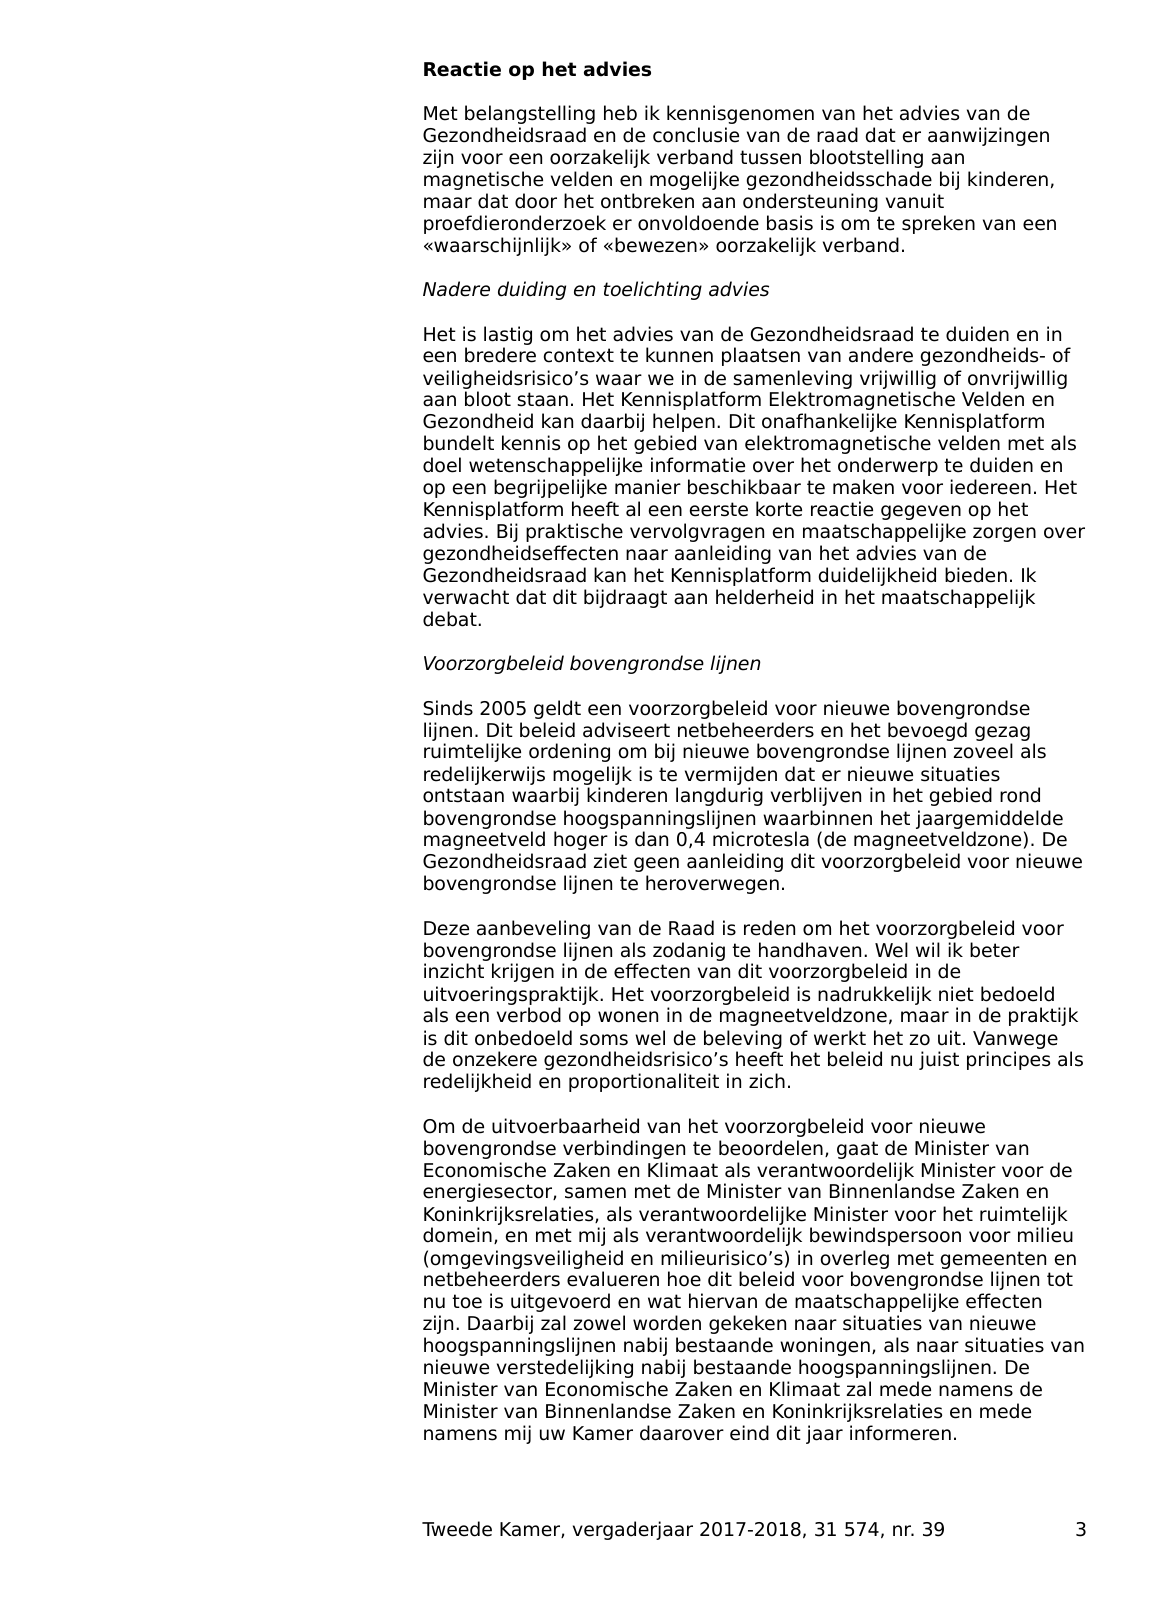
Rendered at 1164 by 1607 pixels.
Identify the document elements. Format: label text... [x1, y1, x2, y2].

subtitle Reactie op het advies [422, 59, 1087, 81]
text Sinds 2005 geldt een voorzorgbeleid voor nieuwe bovengrondse lijnen. Dit beleid adviseert netbeheerders en het bevoegd gezag ruimtelijke ordening om bij nieuwe bovengrondse lijnen zoveel als redelijkerwijs mogelijk is te vermijden dat er nieuwe situaties ontstaan waarbij kinderen langdurig verblijven in het gebied rond bovengrondse hoogspanningslijnen waarbinnen het jaargemiddelde magneetveld hoger is dan 0,4 microtesla (de magneetveldzone). De Gezondheidsraad ziet geen aanleiding dit voorzorgbeleid voor nieuwe bovengrondse lijnen te heroverwegen. [422, 697, 1087, 895]
text Het is lastig om het advies van de Gezondheidsraad te duiden en in een bredere context te kunnen plaatsen van andere gezondheids- of veiligheidsrisico’s waar we in de samenleving vrijwillig of onvrijwillig aan bloot staan. Het Kennisplatform Elektromagnetische Velden en Gezondheid kan daarbij helpen. Dit onafhankelijke Kennisplatform bundelt kennis op het gebied van elektromagnetische velden met als doel wetenschappelijke informatie over het onderwerp te duiden en op een begrijpelijke manier beschikbaar te maken voor iedereen. Het Kennisplatform heeft al een eerste korte reactie gegeven op het advies. Bij praktische vervolgvragen en maatschappelijke zorgen over gezondheidseffecten naar aanleiding van het advies van de Gezondheidsraad kan het Kennisplatform duidelijkheid bieden. Ik verwacht dat dit bijdraagt aan helderheid in het maatschappelijk debat. [422, 323, 1087, 631]
text Met belangstelling heb ik kennisgenomen van het advies van de Gezondheidsraad en de conclusie van de raad dat er aanwijzingen zijn voor een oorzakelijk verband tussen blootstelling aan magnetische velden en mogelijke gezondheidsschade bij kinderen, maar dat door het ontbreken aan ondersteuning vanuit proefdieronderzoek er onvoldoende basis is om te spreken van een «waarschijnlijk» of «bewezen» oorzakelijk verband. [422, 103, 1087, 257]
text Om de uitvoerbaarheid van het voorzorgbeleid voor nieuwe bovengrondse verbindingen te beoordelen, gaat de Minister van Economische Zaken en Klimaat als verantwoordelijk Minister voor de energiesector, samen met de Minister van Binnenlandse Zaken en Koninkrijksrelaties, als verantwoordelijke Minister voor het ruimtelijk domein, en met mij als verantwoordelijk bewindspersoon voor milieu (omgevingsveiligheid en milieurisico’s) in overleg met gemeenten en netbeheerders evalueren hoe dit beleid voor bovengrondse lijnen tot nu toe is uitgevoerd en wat hiervan de maatschappelijke effecten zijn. Daarbij zal zowel worden gekeken naar situaties van nieuwe hoogspanningslijnen nabij bestaande woningen, als naar situaties van nieuwe verstedelijking nabij bestaande hoogspanningslijnen. De Minister van Economische Zaken en Klimaat zal mede namens de Minister van Binnenlandse Zaken en Koninkrijksrelaties en mede namens mij uw Kamer daarover eind dit jaar informeren. [422, 1116, 1087, 1445]
subtitle Voorzorgbeleid bovengrondse lijnen [422, 653, 1087, 675]
subtitle Nadere duiding en toelichting advies [422, 279, 1087, 301]
text Deze aanbeveling van de Raad is reden om het voorzorgbeleid voor bovengrondse lijnen als zodanig te handhaven. Wel wil ik beter inzicht krijgen in de effecten van dit voorzorgbeleid in de uitvoeringspraktijk. Het voorzorgbeleid is nadrukkelijk niet bedoeld als een verbod op wonen in de magneetveldzone, maar in de praktijk is dit onbedoeld soms wel de beleving of werkt het zo uit. Vanwege de onzekere gezondheidsrisico’s heeft het beleid nu juist principes als redelijkheid en proportionaliteit in zich. [422, 917, 1087, 1093]
